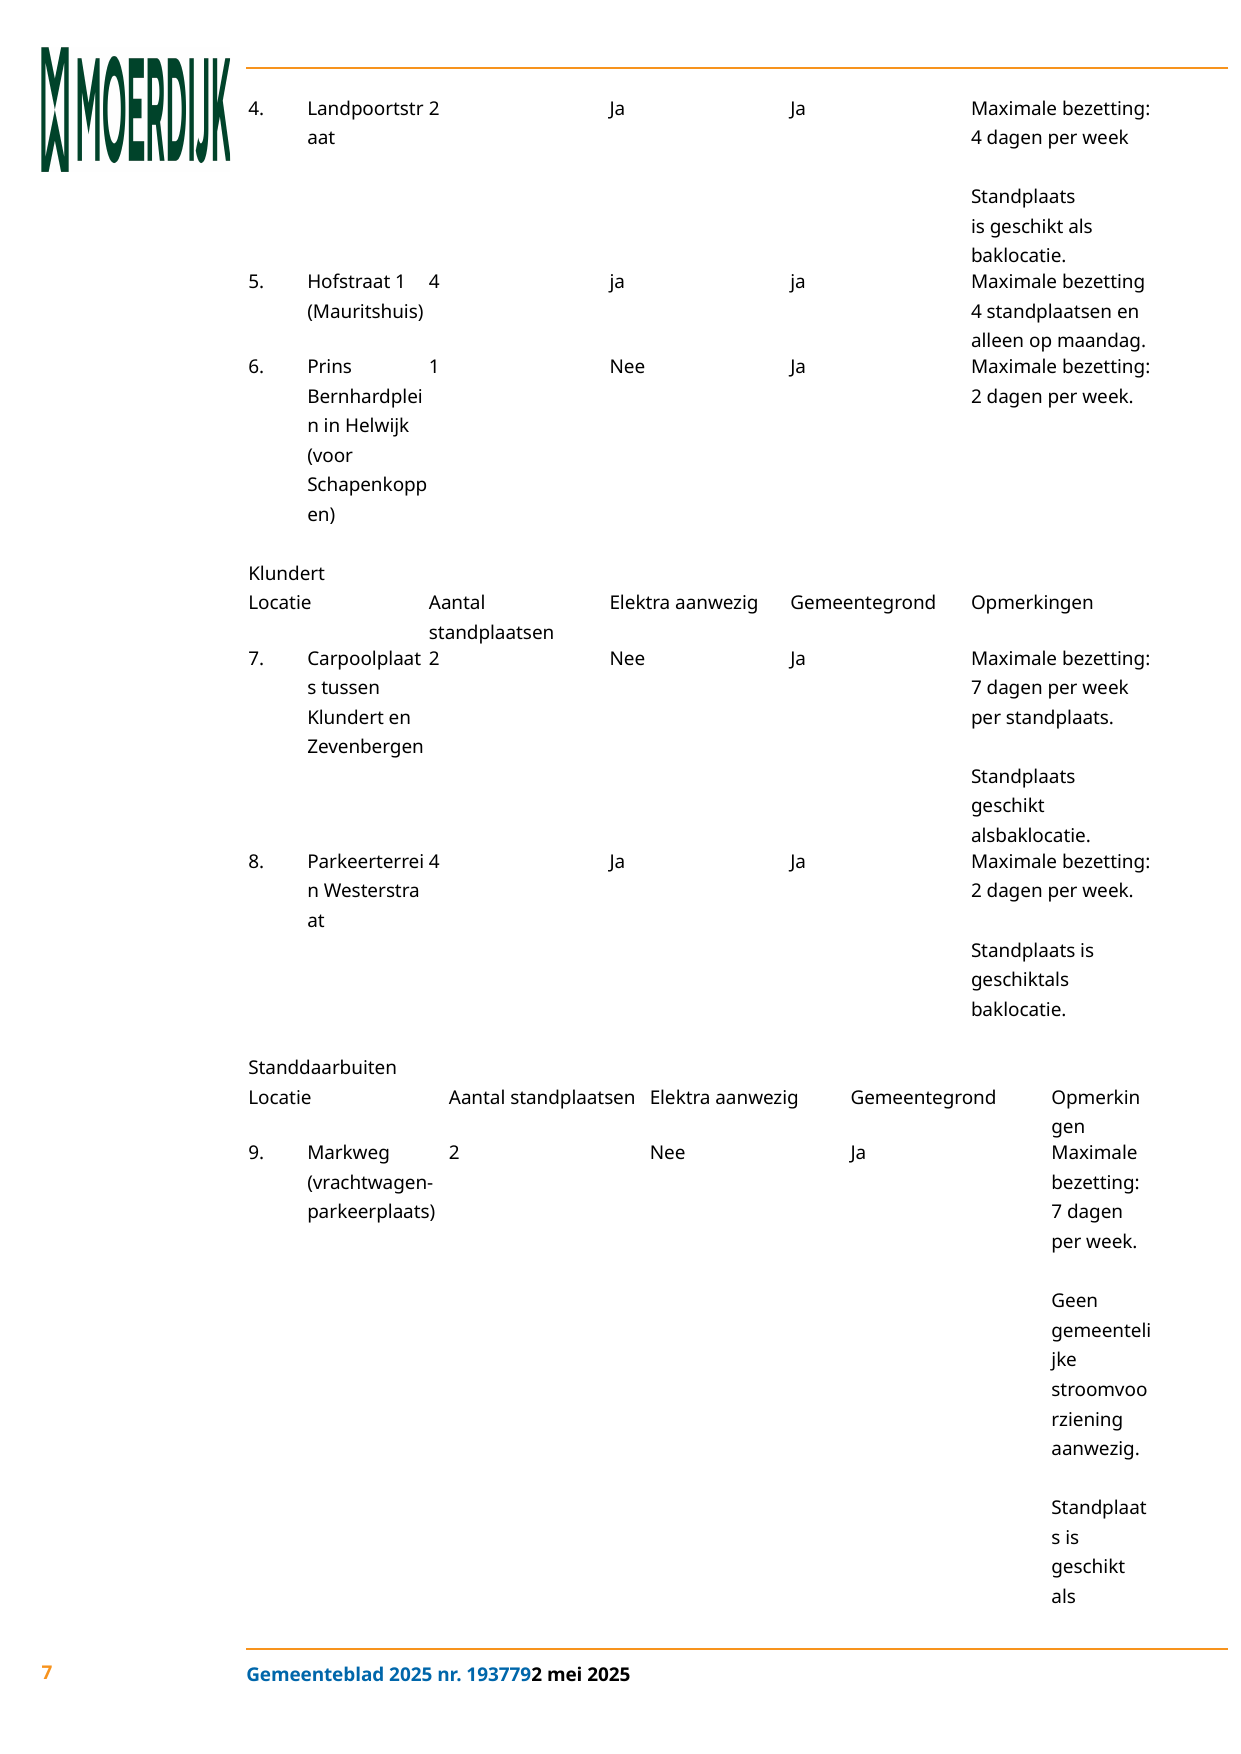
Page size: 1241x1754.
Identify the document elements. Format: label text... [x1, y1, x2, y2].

table_header Gemeentegrond [850, 1084, 1051, 1139]
table_header Gemeentegrond [790, 590, 971, 645]
table_cell Prins Bernhardplein in Helwijk (voor Schapenkoppen) [248, 353, 429, 527]
table_cell Maximale bezetting: 7 dagen per week per standplaats. Standplaats geschikt alsbaklocatie. [971, 645, 1152, 848]
table_cell Ja [850, 1140, 1051, 1609]
table_cell Maximale bezetting 4 standplaatsen en alleen op maandag. [971, 269, 1152, 353]
table_header Locatie [248, 590, 429, 645]
table_cell Carpoolplaats tussen Klundert en Zevenbergen [248, 645, 429, 848]
table_cell Parkeerterrein Westerstraat [248, 848, 429, 1022]
table_cell Ja [790, 848, 971, 1022]
table_cell 1 [429, 353, 609, 527]
table_header Opmerkingen [1051, 1084, 1152, 1139]
table_cell Ja [609, 95, 790, 268]
table_header Elektra aanwezig [609, 590, 790, 645]
table_cell Maximale bezetting: 4 dagen per week Standplaats is geschikt als baklocatie. [971, 95, 1152, 268]
table_cell Ja [790, 353, 971, 527]
table_cell Markweg (vrachtwagen-parkeerplaats) [248, 1140, 449, 1609]
table_cell 2 [429, 95, 609, 268]
table_cell Landpoortstraat [248, 95, 429, 268]
table_header Elektra aanwezig [650, 1084, 850, 1139]
table_cell Maximale bezetting: 7 dagen per week. Geen gemeentelijke stroomvoorziening aanwezig. Standplaats is geschikt als [1051, 1140, 1152, 1609]
table_header Aantal standplaatsen [429, 590, 609, 645]
table_cell Ja [790, 95, 971, 268]
table_cell 4 [429, 848, 609, 1022]
table_cell Nee [650, 1140, 850, 1609]
picture [41, 47, 231, 172]
table_header Aantal standplaatsen [449, 1084, 649, 1139]
table_cell Hofstraat 1 (Mauritshuis) [248, 269, 429, 353]
table_cell ja [609, 269, 790, 353]
table_cell 2 [449, 1140, 649, 1609]
text Klundert [248, 560, 1152, 586]
text Standdaarbuiten [248, 1054, 1152, 1080]
table_cell Ja [609, 848, 790, 1022]
table_header Opmerkingen [971, 590, 1152, 645]
table_cell 2 [429, 645, 609, 848]
table_cell Nee [609, 353, 790, 527]
table_cell ja [790, 269, 971, 353]
table_cell Ja [790, 645, 971, 848]
table_cell Maximale bezetting: 2 dagen per week. Standplaats is geschiktals baklocatie. [971, 848, 1152, 1022]
table_header Locatie [248, 1084, 449, 1139]
table_cell 4 [429, 269, 609, 353]
table_cell Maximale bezetting: 2 dagen per week. [971, 353, 1152, 527]
table_cell Nee [609, 645, 790, 848]
